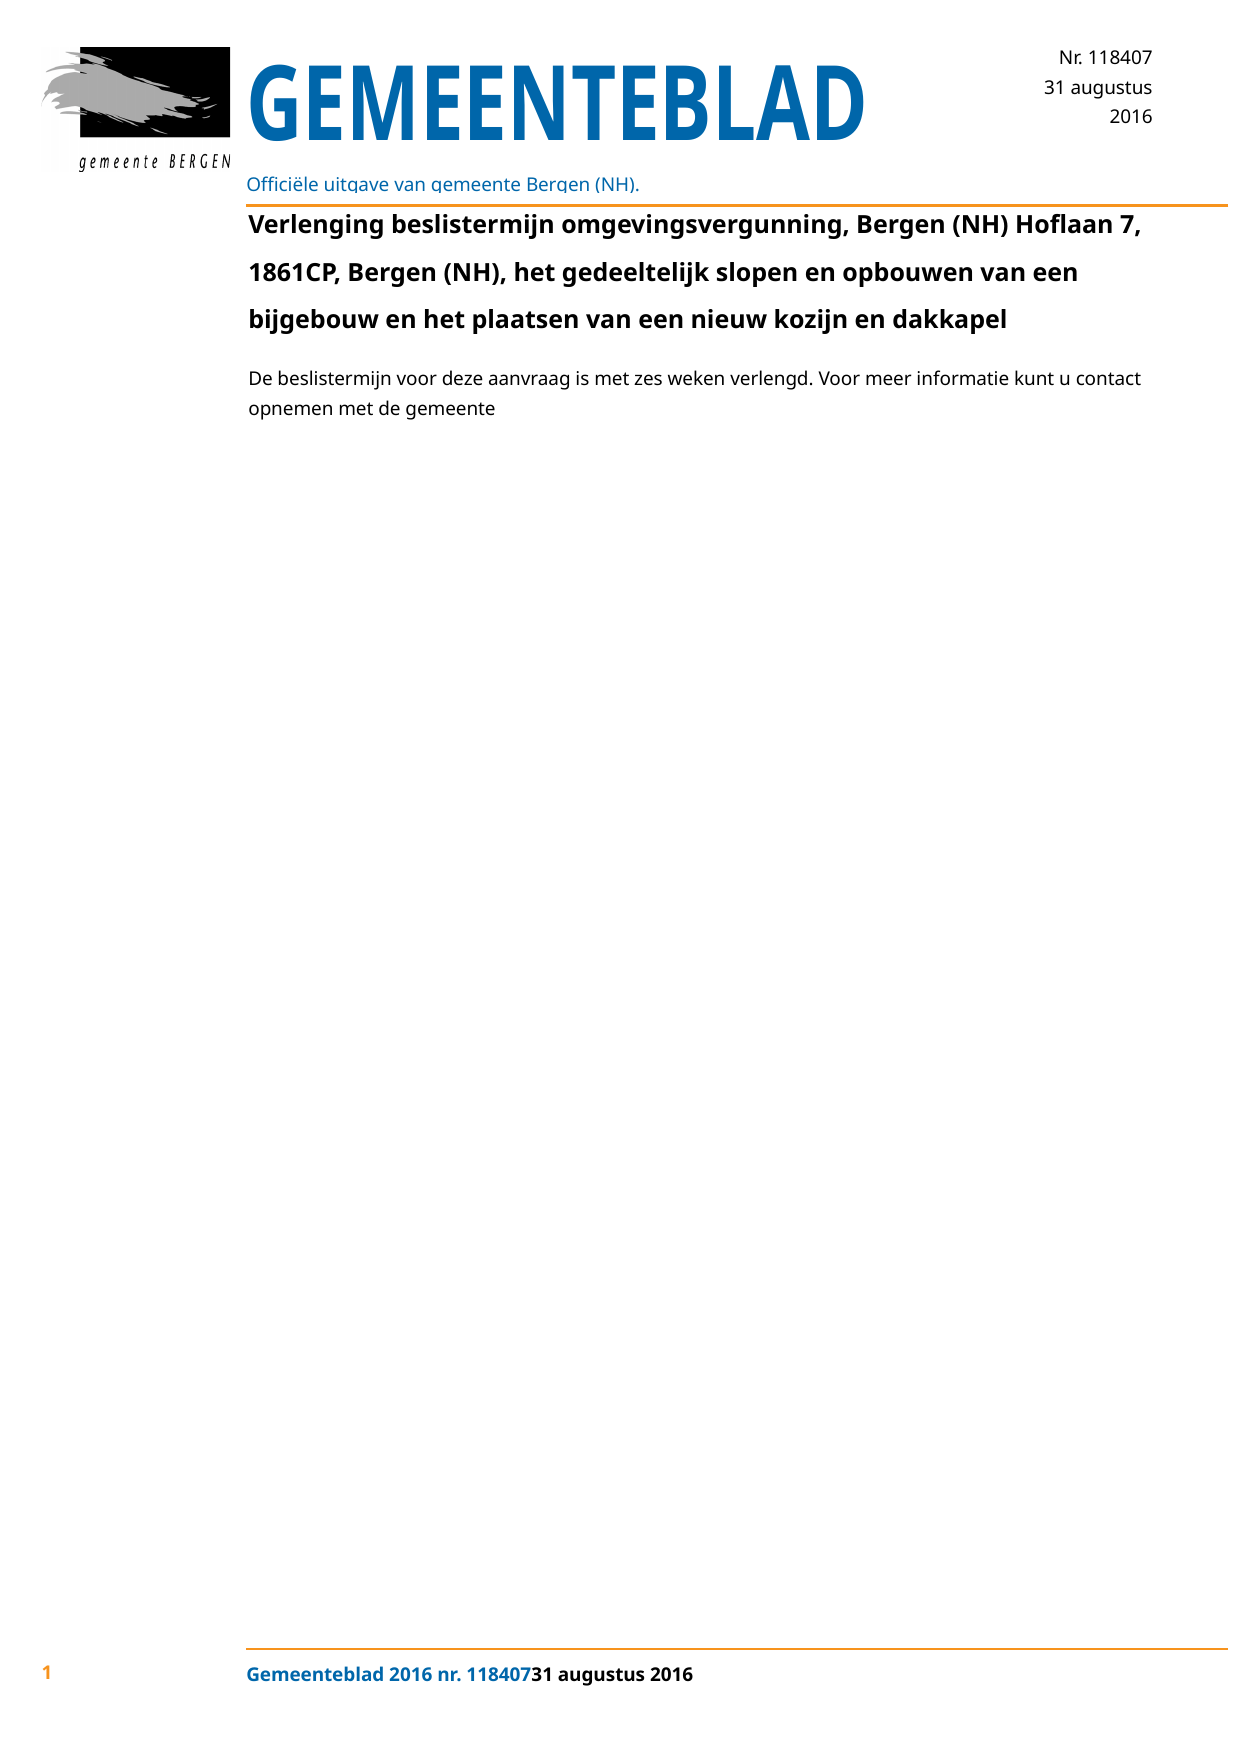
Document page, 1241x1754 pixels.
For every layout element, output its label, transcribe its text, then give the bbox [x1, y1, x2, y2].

picture [41, 47, 231, 172]
text De beslistermijn voor deze aanvraag is met zes weken verlengd. Voor meer informatie kunt u contact opnemen met de gemeente [248, 366, 1152, 421]
text Verlenging beslistermijn omgevingsvergunning, Bergen (NH) Hoflaan 7, 1861CP, Bergen (NH), het gedeeltelijk slopen en opbouwen van een bijgebouw en het plaatsen van een nieuw kozijn en dakkapel [248, 207, 1152, 336]
